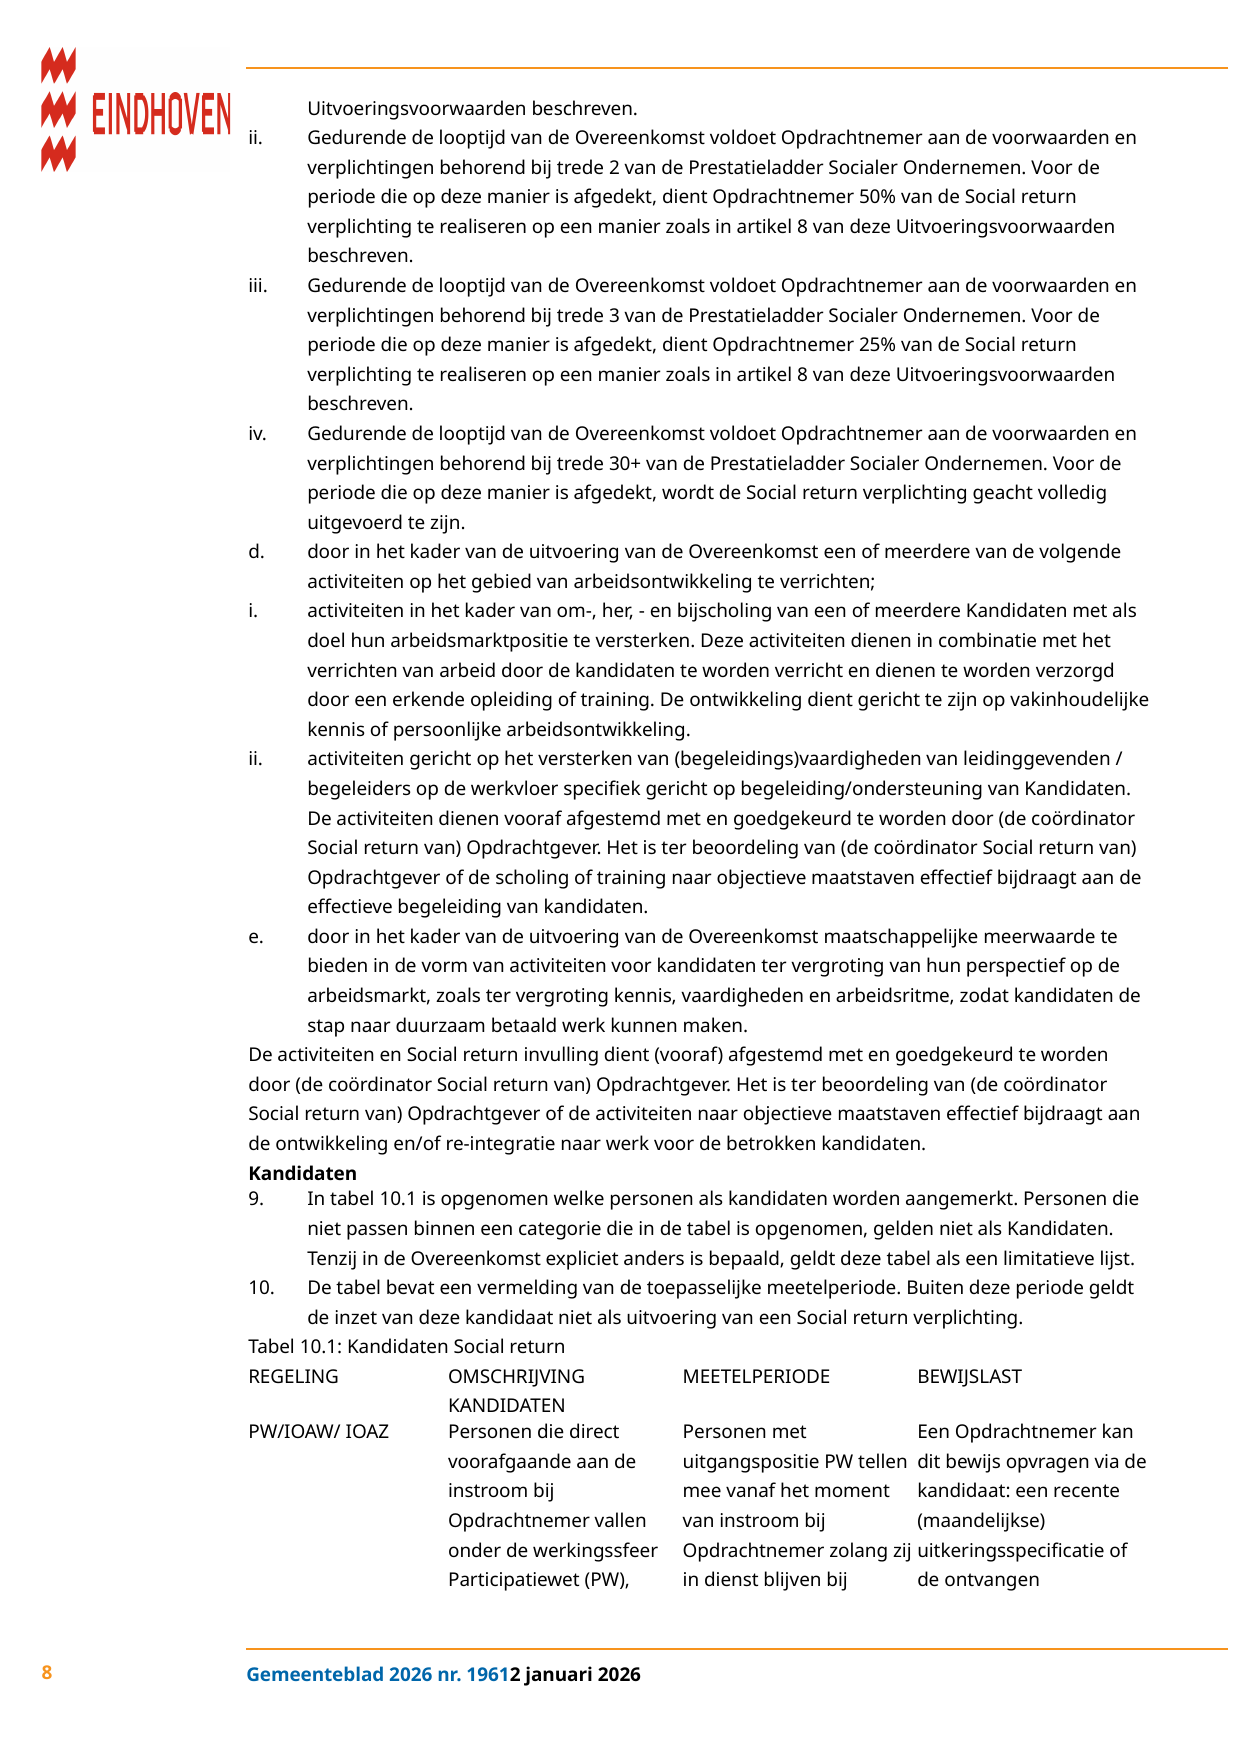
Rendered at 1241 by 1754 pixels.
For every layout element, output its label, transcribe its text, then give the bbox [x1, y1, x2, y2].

list door in het kader van de uitvoering van de Overeenkomst maatschappelijke meerwaarde te bieden in de vorm van activiteiten voor kandidaten ter vergroting van hun perspectief op de arbeidsmarkt, zoals ter vergroting kennis, vaardigheden en arbeidsritme, zodat kandidaten de stap naar duurzaam betaald werk kunnen maken. [248, 923, 1152, 1038]
list Uitvoeringsvoorwaarden beschreven. [248, 95, 1152, 121]
text Tabel 10.1: Kandidaten Social return [248, 1333, 1152, 1359]
text De activiteiten en Social return invulling dient (vooraf) afgestemd met en goedgekeurd te worden door (de coördinator Social return van) Opdrachtgever. Het is ter beoordeling van (de coördinator Social return van) Opdrachtgever of de activiteiten naar objectieve maatstaven effectief bijdraagt aan de ontwikkeling en/of re-integratie naar werk voor de betrokken kandidaten. [248, 1041, 1152, 1156]
table_header BEWIJSLAST [917, 1363, 1152, 1418]
list De activiteiten dienen vooraf afgestemd met en goedgekeurd te worden door (de coördinator Social return van) Opdrachtgever. Het is ter beoordeling van (de coördinator Social return van) Opdrachtgever of de scholing of training naar objectieve maatstaven effectief bijdraagt aan de effectieve begeleiding van kandidaten. [248, 805, 1152, 919]
table_cell PW/IOAW/ IOAZ [248, 1419, 448, 1592]
list Gedurende de looptijd van de Overeenkomst voldoet Opdrachtnemer aan de voorwaarden en verplichtingen behorend bij trede 2 van de Prestatieladder Socialer Ondernemen. Voor de periode die op deze manier is afgedekt, dient Opdrachtnemer 50% van de Social return verplichting te realiseren op een manier zoals in artikel 8 van deze Uitvoeringsvoorwaarden beschreven. [248, 124, 1152, 268]
table_header OMSCHRIJVING KANDIDATEN [448, 1363, 682, 1418]
table_header REGELING [248, 1363, 448, 1418]
list In tabel 10.1 is opgenomen welke personen als kandidaten worden aangemerkt. Personen die niet passen binnen een categorie die in de tabel is opgenomen, gelden niet als Kandidaten. Tenzij in de Overeenkomst expliciet anders is bepaald, geldt deze tabel als een limitatieve lijst. [248, 1186, 1152, 1270]
list Gedurende de looptijd van de Overeenkomst voldoet Opdrachtnemer aan de voorwaarden en verplichtingen behorend bij trede 3 van de Prestatieladder Socialer Ondernemen. Voor de periode die op deze manier is afgedekt, dient Opdrachtnemer 25% van de Social return verplichting te realiseren op een manier zoals in artikel 8 van deze Uitvoeringsvoorwaarden beschreven. [248, 272, 1152, 416]
table_cell Personen die direct voorafgaande aan de instroom bij Opdrachtnemer vallen onder de werkingssfeer Participatiewet (PW), [448, 1419, 682, 1592]
list activiteiten gericht op het versterken van (begeleidings)vaardigheden van leidinggevenden / begeleiders op de werkvloer specifiek gericht op begeleiding/ondersteuning van Kandidaten. [248, 746, 1152, 801]
table_cell Een Opdrachtnemer kan dit bewijs opvragen via de kandidaat: een recente (maandelijkse) uitkeringsspecificatie of de ontvangen [917, 1419, 1152, 1592]
list Gedurende de looptijd van de Overeenkomst voldoet Opdrachtnemer aan de voorwaarden en verplichtingen behorend bij trede 30+ van de Prestatieladder Socialer Ondernemen. Voor de periode die op deze manier is afgedekt, wordt de Social return verplichting geacht volledig uitgevoerd te zijn. [248, 420, 1152, 535]
table_header MEETELPERIODE [683, 1363, 917, 1418]
table_cell Personen met uitgangspositie PW tellen mee vanaf het moment van instroom bij Opdrachtnemer zolang zij in dienst blijven bij [683, 1419, 917, 1592]
text Kandidaten [248, 1160, 1152, 1186]
list door in het kader van de uitvoering van de Overeenkomst een of meerdere van de volgende activiteiten op het gebied van arbeidsontwikkeling te verrichten; [248, 538, 1152, 594]
list De tabel bevat een vermelding van de toepasselijke meetelperiode. Buiten deze periode geldt de inzet van deze kandidaat niet als uitvoering van een Social return verplichting. [248, 1274, 1152, 1329]
list activiteiten in het kader van om-, her, - en bijscholing van een of meerdere Kandidaten met als doel hun arbeidsmarktpositie te versterken. Deze activiteiten dienen in combinatie met het verrichten van arbeid door de kandidaten te worden verricht en dienen te worden verzorgd door een erkende opleiding of training. De ontwikkeling dient gericht te zijn op vakinhoudelijke kennis of persoonlijke arbeidsontwikkeling. [248, 598, 1152, 742]
picture [41, 47, 231, 172]
